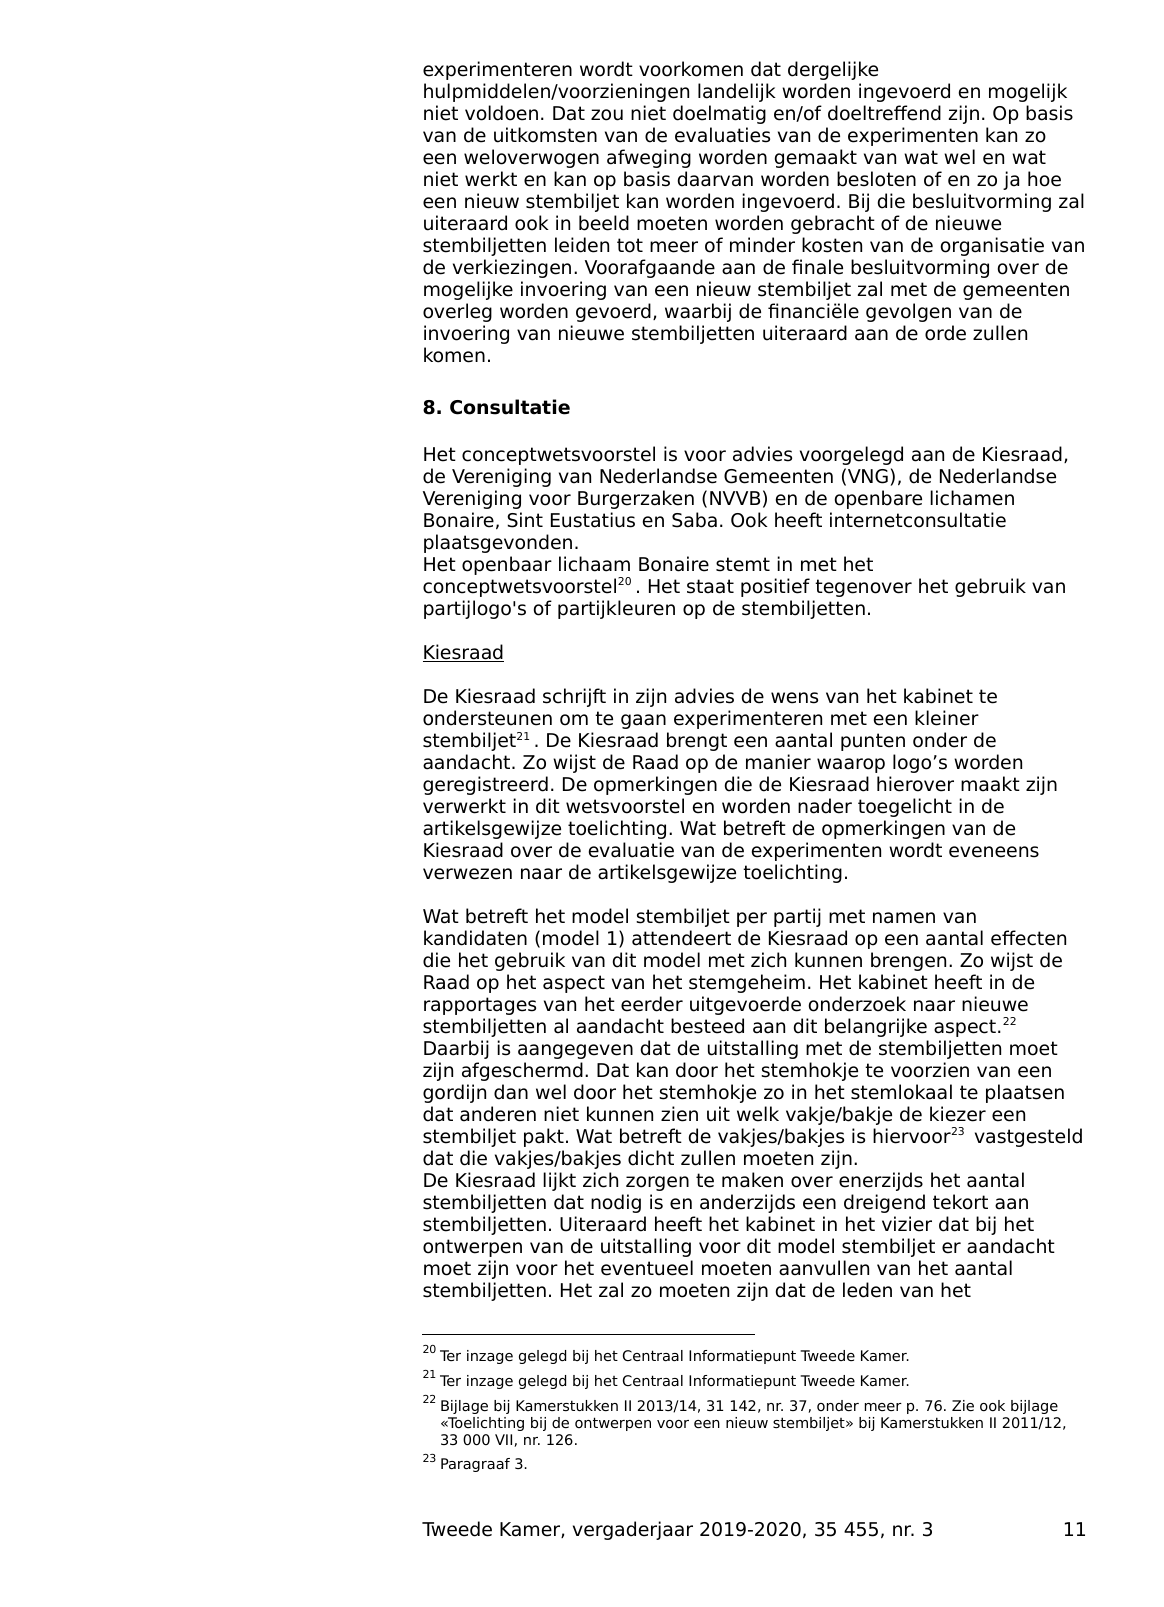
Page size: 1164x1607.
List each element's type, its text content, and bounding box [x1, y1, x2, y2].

text Het conceptwetsvoorstel is voor advies voorgelegd aan de Kiesraad, de Vereniging van Nederlandse Gemeenten (VNG), de Nederlandse Vereniging voor Burgerzaken (NVVB) en de openbare lichamen Bonaire, Sint Eustatius en Saba. Ook heeft internetconsultatie plaatsgevonden. [422, 444, 1087, 554]
text Paragraaf 3. [422, 1452, 1087, 1474]
text Wat betreft het model stembiljet per partij met namen van kandidaten (model 1) attendeert de Kiesraad op een aantal effecten die het gebruik van dit model met zich kunnen brengen. Zo wijst de Raad op het aspect van het stemgeheim. Het kabinet heeft in de rapportages van het eerder uitgevoerde onderzoek naar nieuwe stembiljetten al aandacht besteed aan dit belangrijke aspect. Daarbij is aangegeven dat de uitstalling met de stembiljetten moet zijn afgeschermd. Dat kan door het stemhokje te voorzien van een gordijn dan wel door het stemhokje zo in het stemlokaal te plaatsen dat anderen niet kunnen zien uit welk vakje/bakje de kiezer een stembiljet pakt. Wat betreft de vakjes/bakjes is hiervoor vastgesteld dat die vakjes/bakjes dicht zullen moeten zijn. [422, 906, 1087, 1170]
text experimenteren wordt voorkomen dat dergelijke hulpmiddelen/voorzieningen landelijk worden ingevoerd en mogelijk niet voldoen. Dat zou niet doelmatig en/of doeltreffend zijn. Op basis van de uitkomsten van de evaluaties van de experimenten kan zo een weloverwogen afweging worden gemaakt van wat wel en wat niet werkt en kan op basis daarvan worden besloten of en zo ja hoe een nieuw stembiljet kan worden ingevoerd. Bij die besluitvorming zal uiteraard ook in beeld moeten worden gebracht of de nieuwe stembiljetten leiden tot meer of minder kosten van de organisatie van de verkiezingen. Voorafgaande aan de finale besluitvorming over de mogelijke invoering van een nieuw stembiljet zal met de gemeenten overleg worden gevoerd, waarbij de financiële gevolgen van de invoering van nieuwe stembiljetten uiteraard aan de orde zullen komen. [422, 59, 1087, 367]
subtitle 8. Consultatie [422, 397, 1087, 419]
text Ter inzage gelegd bij het Centraal Informatiepunt Tweede Kamer. [422, 1368, 1087, 1391]
text De Kiesraad schrijft in zijn advies de wens van het kabinet te ondersteunen om te gaan experimenteren met een kleiner stembiljet. De Kiesraad brengt een aantal punten onder de aandacht. Zo wijst de Raad op de manier waarop logo’s worden geregistreerd. De opmerkingen die de Kiesraad hierover maakt zijn verwerkt in dit wetsvoorstel en worden nader toegelicht in de artikelsgewijze toelichting. Wat betreft de opmerkingen van de Kiesraad over de evaluatie van de experimenten wordt eveneens verwezen naar de artikelsgewijze toelichting. [422, 686, 1087, 884]
text De Kiesraad lijkt zich zorgen te maken over enerzijds het aantal stembiljetten dat nodig is en anderzijds een dreigend tekort aan stembiljetten. Uiteraard heeft het kabinet in het vizier dat bij het ontwerpen van de uitstalling voor dit model stembiljet er aandacht moet zijn voor het eventueel moeten aanvullen van het aantal stembiljetten. Het zal zo moeten zijn dat de leden van het [422, 1170, 1087, 1302]
text Het openbaar lichaam Bonaire stemt in met het conceptwetsvoorstel. Het staat positief tegenover het gebruik van partijlogo's of partijkleuren op de stembiljetten. [422, 554, 1087, 619]
subtitle Kiesraad [422, 642, 1087, 664]
text Ter inzage gelegd bij het Centraal Informatiepunt Tweede Kamer. [422, 1343, 1087, 1366]
text Bijlage bij Kamerstukken II 2013/14, 31 142, nr. 37, onder meer p. 76. Zie ook bijlage «Toelichting bij de ontwerpen voor een nieuw stembiljet» bij Kamerstukken II 2011/12, 33 000 VII, nr. 126. [422, 1393, 1087, 1449]
